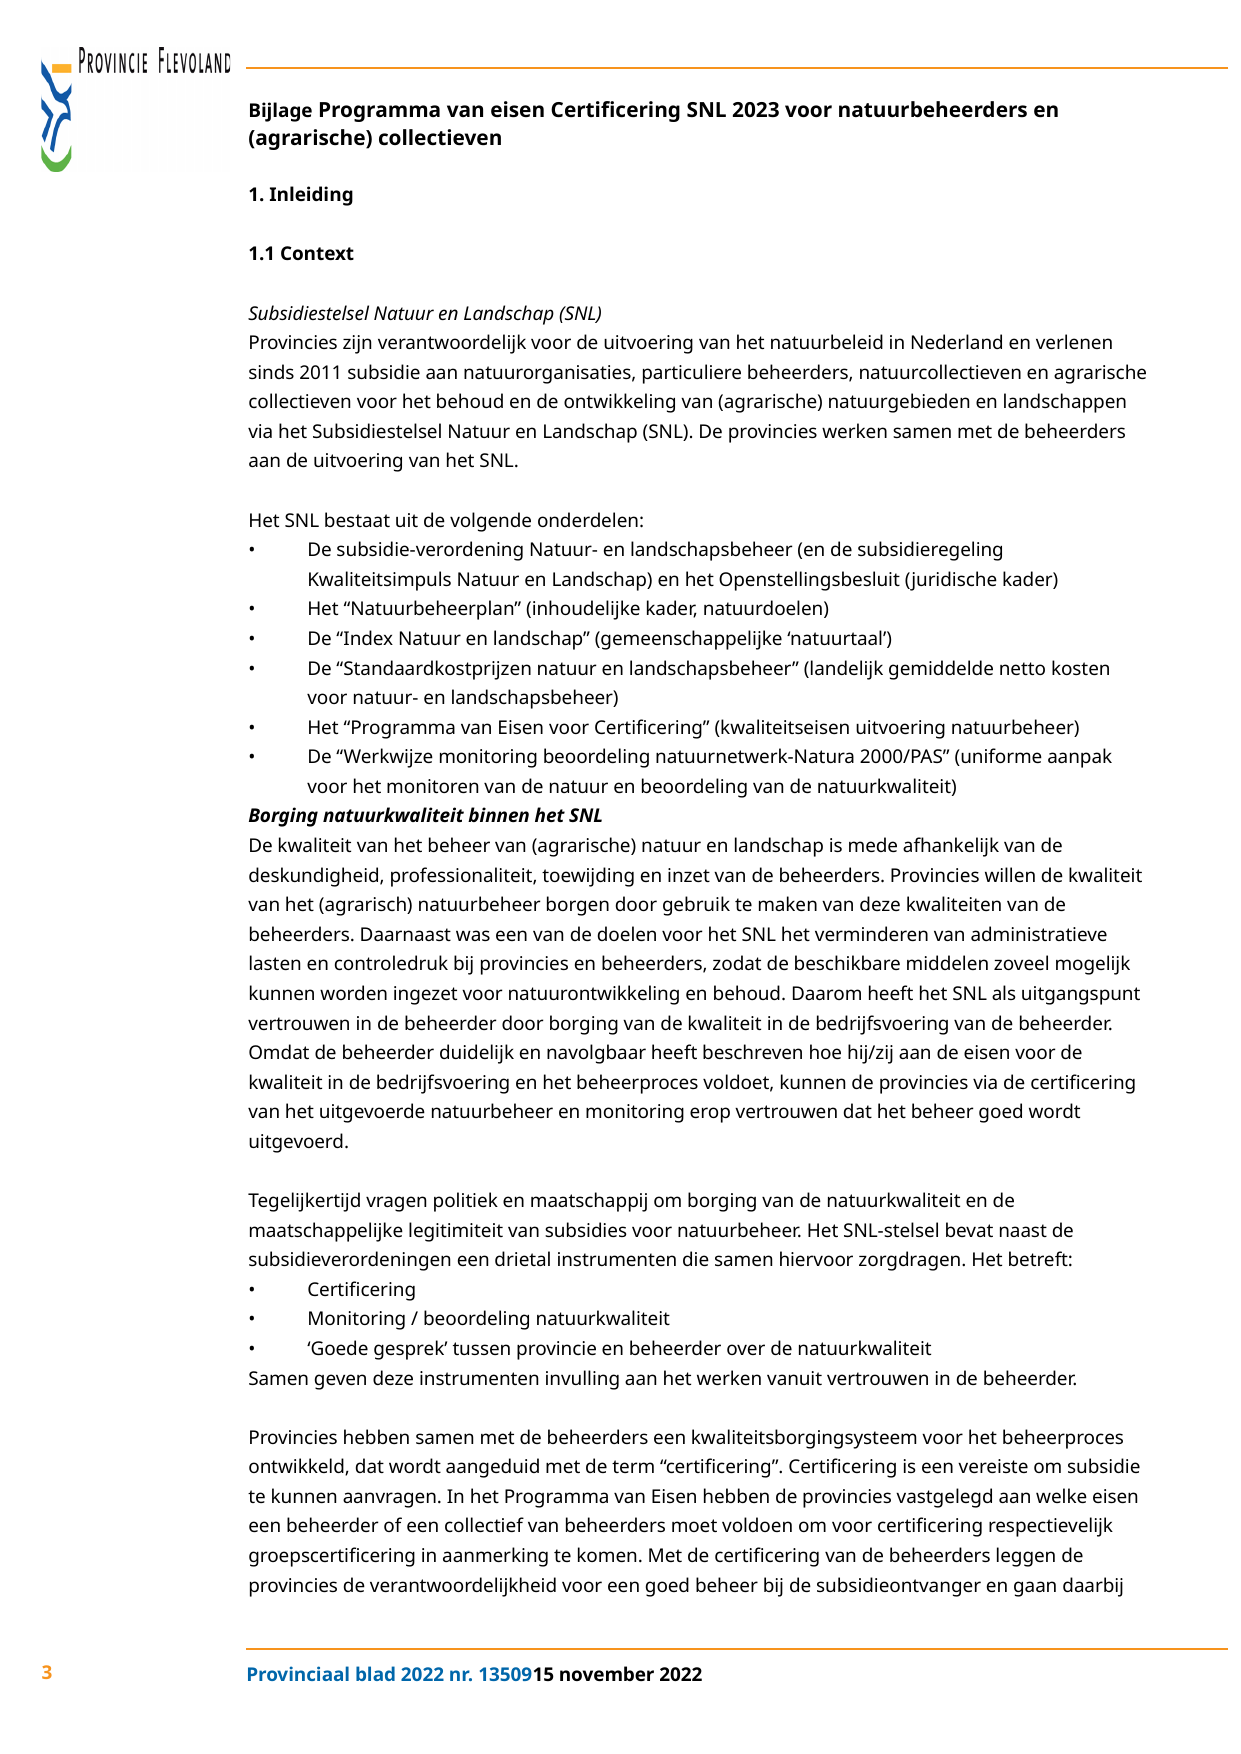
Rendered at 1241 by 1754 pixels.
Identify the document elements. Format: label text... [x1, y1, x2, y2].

list De subsidie-verordening Natuur- en landschapsbeheer (en de subsidieregeling Kwaliteitsimpuls Natuur en Landschap) en het Openstellingsbesluit (juridische kader) [248, 536, 1152, 592]
text Borging natuurkwaliteit binnen het SNL [248, 803, 1152, 828]
text 1. Inleiding [248, 181, 1152, 207]
text Het SNL bestaat uit de volgende onderdelen: [248, 507, 1152, 532]
list Het “Natuurbeheerplan” (inhoudelijke kader, natuurdoelen) [248, 596, 1152, 621]
list Het “Programma van Eisen voor Certificering” (kwaliteitseisen uitvoering natuurbeheer) [248, 714, 1152, 739]
text Provincies hebben samen met de beheerders een kwaliteitsborgingsysteem voor het beheerproces ontwikkeld, dat wordt aangeduid met de term “certificering”. Certificering is een vereiste om subsidie te kunnen aanvragen. In het Programma van Eisen hebben de provincies vastgelegd aan welke eisen een beheerder of een collectief van beheerders moet voldoen om voor certificering respectievelijk groepscertificering in aanmerking te komen. Met de certificering van de beheerders leggen de provincies de verantwoordelijkheid voor een goed beheer bij de subsidieontvanger en gaan daarbij [248, 1424, 1152, 1597]
list Certificering [248, 1276, 1152, 1302]
list De “Standaardkostprijzen natuur en landschapsbeheer” (landelijk gemiddelde netto kosten voor natuur- en landschapsbeheer) [248, 655, 1152, 710]
text Tegelijkertijd vragen politiek en maatschappij om borging van de natuurkwaliteit en de maatschappelijke legitimiteit van subsidies voor natuurbeheer. Het SNL-stelsel bevat naast de subsidieverordeningen een drietal instrumenten die samen hiervoor zorgdragen. Het betreft: [248, 1187, 1152, 1272]
text Samen geven deze instrumenten invulling aan het werken vanuit vertrouwen in de beheerder. [248, 1365, 1152, 1390]
text 1.1 Context [248, 241, 1152, 266]
text Subsidiestelsel Natuur en Landschap (SNL) [248, 300, 1152, 325]
list ‘Goede gesprek’ tussen provincie en beheerder over de natuurkwaliteit [248, 1335, 1152, 1361]
text Provincies zijn verantwoordelijk voor de uitvoering van het natuurbeleid in Nederland en verlenen sinds 2011 subsidie aan natuurorganisaties, particuliere beheerders, natuurcollectieven en agrarische collectieven voor het behoud en de ontwikkeling van (agrarische) natuurgebieden en landschappen via het Subsidiestelsel Natuur en Landschap (SNL). De provincies werken samen met de beheerders aan de uitvoering van het SNL. [248, 329, 1152, 473]
list De “Index Natuur en landschap” (gemeenschappelijke ‘natuurtaal’) [248, 625, 1152, 651]
text De kwaliteit van het beheer van (agrarische) natuur en landschap is mede afhankelijk van de deskundigheid, professionaliteit, toewijding en inzet van de beheerders. Provincies willen de kwaliteit van het (agrarisch) natuurbeheer borgen door gebruik te maken van deze kwaliteiten van de beheerders. Daarnaast was een van de doelen voor het SNL het verminderen van administratieve lasten en controledruk bij provincies en beheerders, zodat de beschikbare middelen zoveel mogelijk kunnen worden ingezet voor natuurontwikkeling en behoud. Daarom heeft het SNL als uitgangspunt vertrouwen in de beheerder door borging van de kwaliteit in de bedrijfsvoering van de beheerder. Omdat de beheerder duidelijk en navolgbaar heeft beschreven hoe hij/zij aan de eisen voor de kwaliteit in de bedrijfsvoering en het beheerproces voldoet, kunnen de provincies via de certificering van het uitgevoerde natuurbeheer en monitoring erop vertrouwen dat het beheer goed wordt uitgevoerd. [248, 832, 1152, 1154]
list Monitoring / beoordeling natuurkwaliteit [248, 1306, 1152, 1331]
picture [41, 47, 231, 172]
text Bijlage Programma van eisen Certificering SNL 2023 voor natuurbeheerders en (agrarische) collectieven [248, 95, 1152, 152]
list De “Werkwijze monitoring beoordeling natuurnetwerk-Natura 2000/PAS” (uniforme aanpak voor het monitoren van de natuur en beoordeling van de natuurkwaliteit) [248, 743, 1152, 799]
